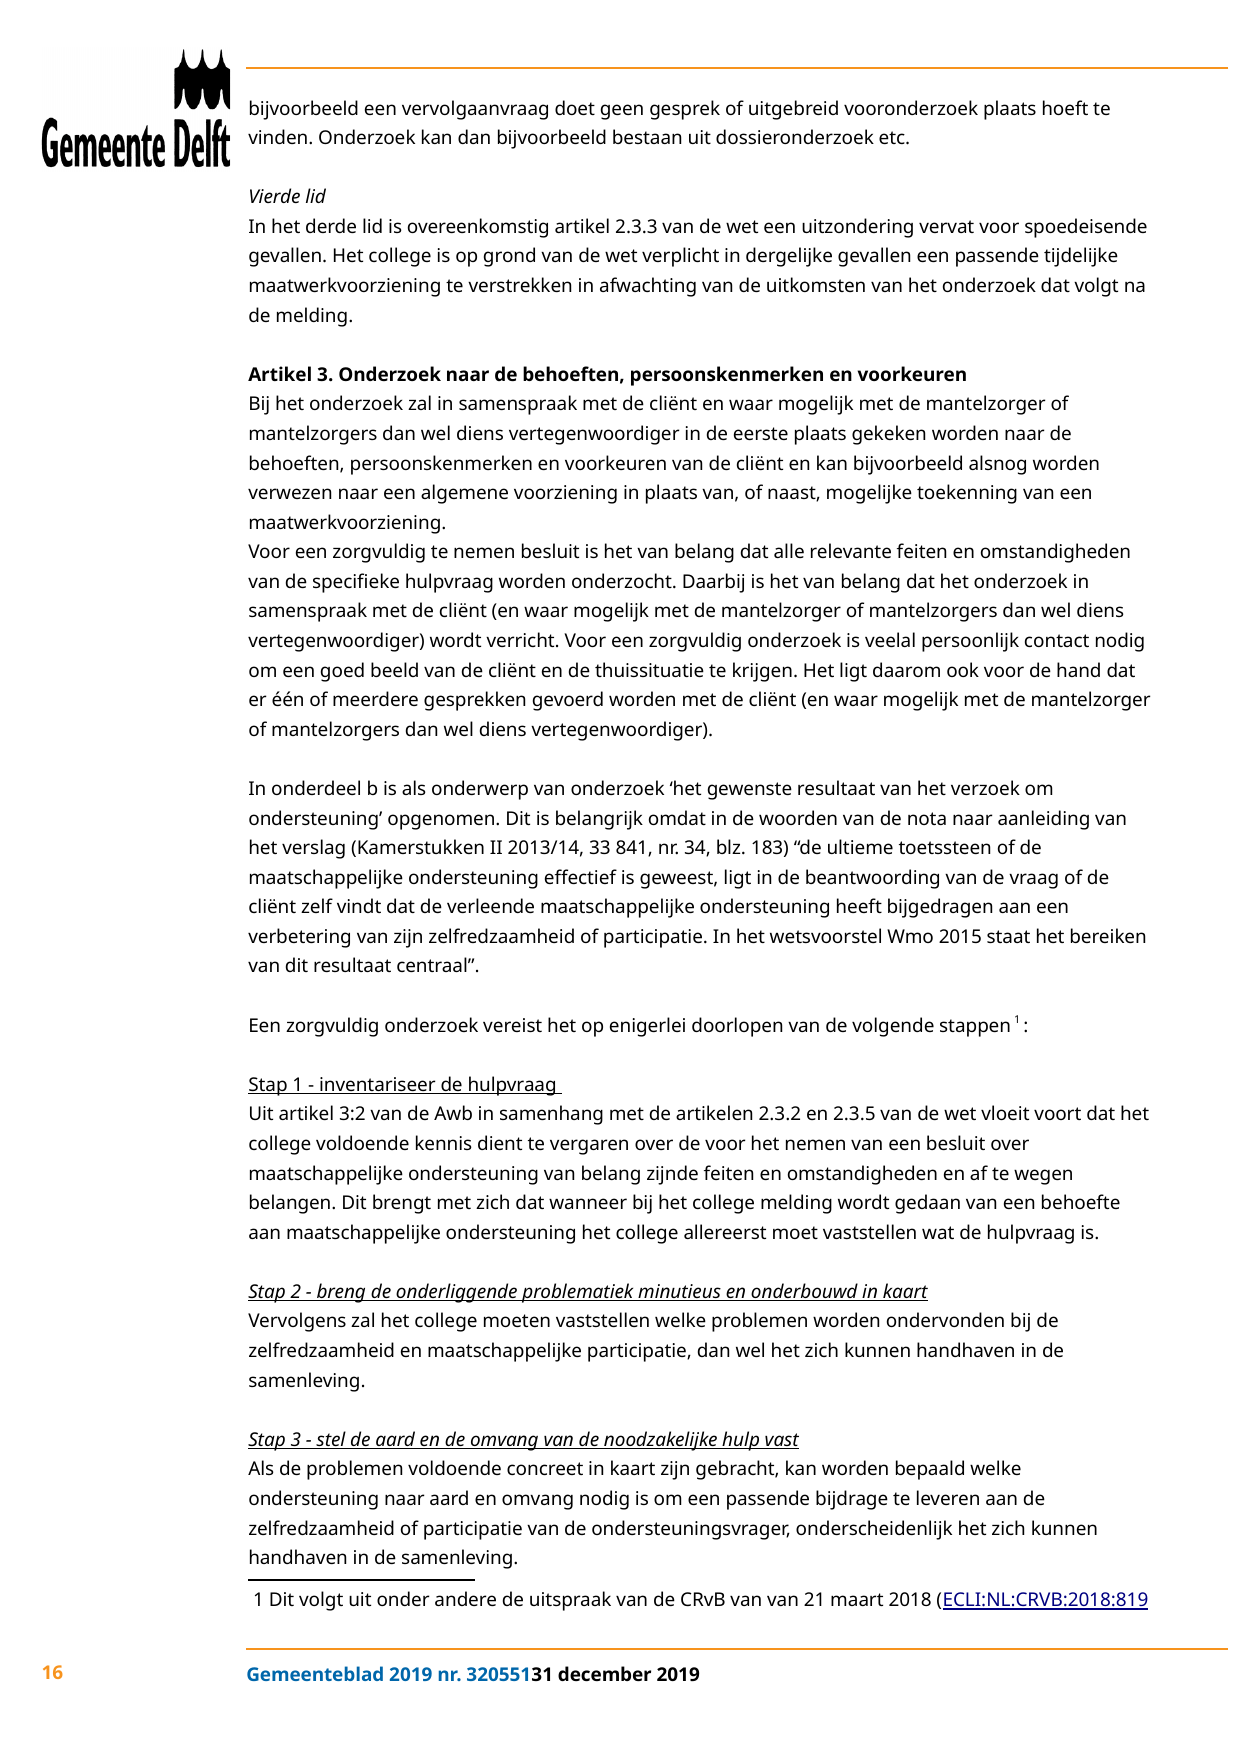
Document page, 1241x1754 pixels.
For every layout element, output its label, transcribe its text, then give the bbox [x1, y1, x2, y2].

text Uit artikel 3:2 van de Awb in samenhang met de artikelen 2.3.2 en 2.3.5 van de wet vloeit voort dat het college voldoende kennis dient te vergaren over de voor het nemen van een besluit over maatschappelijke ondersteuning van belang zijnde feiten en omstandigheden en af te wegen belangen. Dit brengt met zich dat wanneer bij het college melding wordt gedaan van een behoefte aan maatschappelijke ondersteuning het college allereerst moet vaststellen wat de hulpvraag is. [248, 1101, 1152, 1245]
text Vervolgens zal het college moeten vaststellen welke problemen worden ondervonden bij de zelfredzaamheid en maatschappelijke participatie, dan wel het zich kunnen handhaven in de samenleving. [248, 1308, 1152, 1393]
text Voor een zorgvuldig te nemen besluit is het van belang dat alle relevante feiten en omstandigheden van de specifieke hulpvraag worden onderzocht. Daarbij is het van belang dat het onderzoek in samenspraak met de cliënt (en waar mogelijk met de mantelzorger of mantelzorgers dan wel diens vertegenwoordiger) wordt verricht. Voor een zorgvuldig onderzoek is veelal persoonlijk contact nodig om een goed beeld van de cliënt en de thuissituatie te krijgen. Het ligt daarom ook voor de hand dat er één of meerdere gesprekken gevoerd worden met de cliënt (en waar mogelijk met de mantelzorger of mantelzorgers dan wel diens vertegenwoordiger). [248, 538, 1152, 742]
text In onderdeel b is als onderwerp van onderzoek ‘het gewenste resultaat van het verzoek om ondersteuning’ opgenomen. Dit is belangrijk omdat in de woorden van de nota naar aanleiding van het verslag (Kamerstukken II 2013/14, 33 841, nr. 34, blz. 183) “de ultieme toetssteen of de maatschappelijke ondersteuning effectief is geweest, ligt in de beantwoording van de vraag of de cliënt zelf vindt dat de verleende maatschappelijke ondersteuning heeft bijgedragen aan een verbetering van zijn zelfredzaamheid of participatie. In het wetsvoorstel Wmo 2015 staat het bereiken van dit resultaat centraal”. [248, 775, 1152, 978]
text Stap 1 - inventariseer de hulpvraag [248, 1071, 1152, 1097]
text Als de problemen voldoende concreet in kaart zijn gebracht, kan worden bepaald welke ondersteuning naar aard en omvang nodig is om een passende bijdrage te leveren aan de zelfredzaamheid of participatie van de ondersteuningsvrager, onderscheidenlijk het zich kunnen handhaven in de samenleving. [248, 1456, 1152, 1570]
text Stap 3 - stel de aard en de omvang van de noodzakelijke hulp vast [248, 1426, 1152, 1452]
text bijvoorbeeld een vervolgaanvraag doet geen gesprek of uitgebreid vooronderzoek plaats hoeft te vinden. Onderzoek kan dan bijvoorbeeld bestaan uit dossieronderzoek etc. [248, 95, 1152, 150]
text Dit volgt uit onder andere de uitspraak van de CRvB van van 21 maart 2018 (ECLI:NL:CRVB:2018:819 [248, 1586, 1152, 1612]
text Een zorgvuldig onderzoek vereist het op enigerlei doorlopen van de volgende stappen: [248, 1012, 1152, 1038]
picture [41, 47, 231, 172]
text Bij het onderzoek zal in samenspraak met de cliënt en waar mogelijk met de mantelzorger of mantelzorgers dan wel diens vertegenwoordiger in de eerste plaats gekeken worden naar de behoeften, persoonskenmerken en voorkeuren van de cliënt en kan bijvoorbeeld alsnog worden verwezen naar een algemene voorziening in plaats van, of naast, mogelijke toekenning van een maatwerkvoorziening. [248, 391, 1152, 535]
text Artikel 3. Onderzoek naar de behoeften, persoonskenmerken en voorkeuren [248, 361, 1152, 387]
text Stap 2 - breng de onderliggende problematiek minutieus en onderbouwd in kaart [248, 1278, 1152, 1304]
text Vierde lid [248, 183, 1152, 209]
text In het derde lid is overeenkomstig artikel 2.3.3 van de wet een uitzondering vervat voor spoedeisende gevallen. Het college is op grond van de wet verplicht in dergelijke gevallen een passende tijdelijke maatwerkvoorziening te verstrekken in afwachting van de uitkomsten van het onderzoek dat volgt na de melding. [248, 213, 1152, 328]
